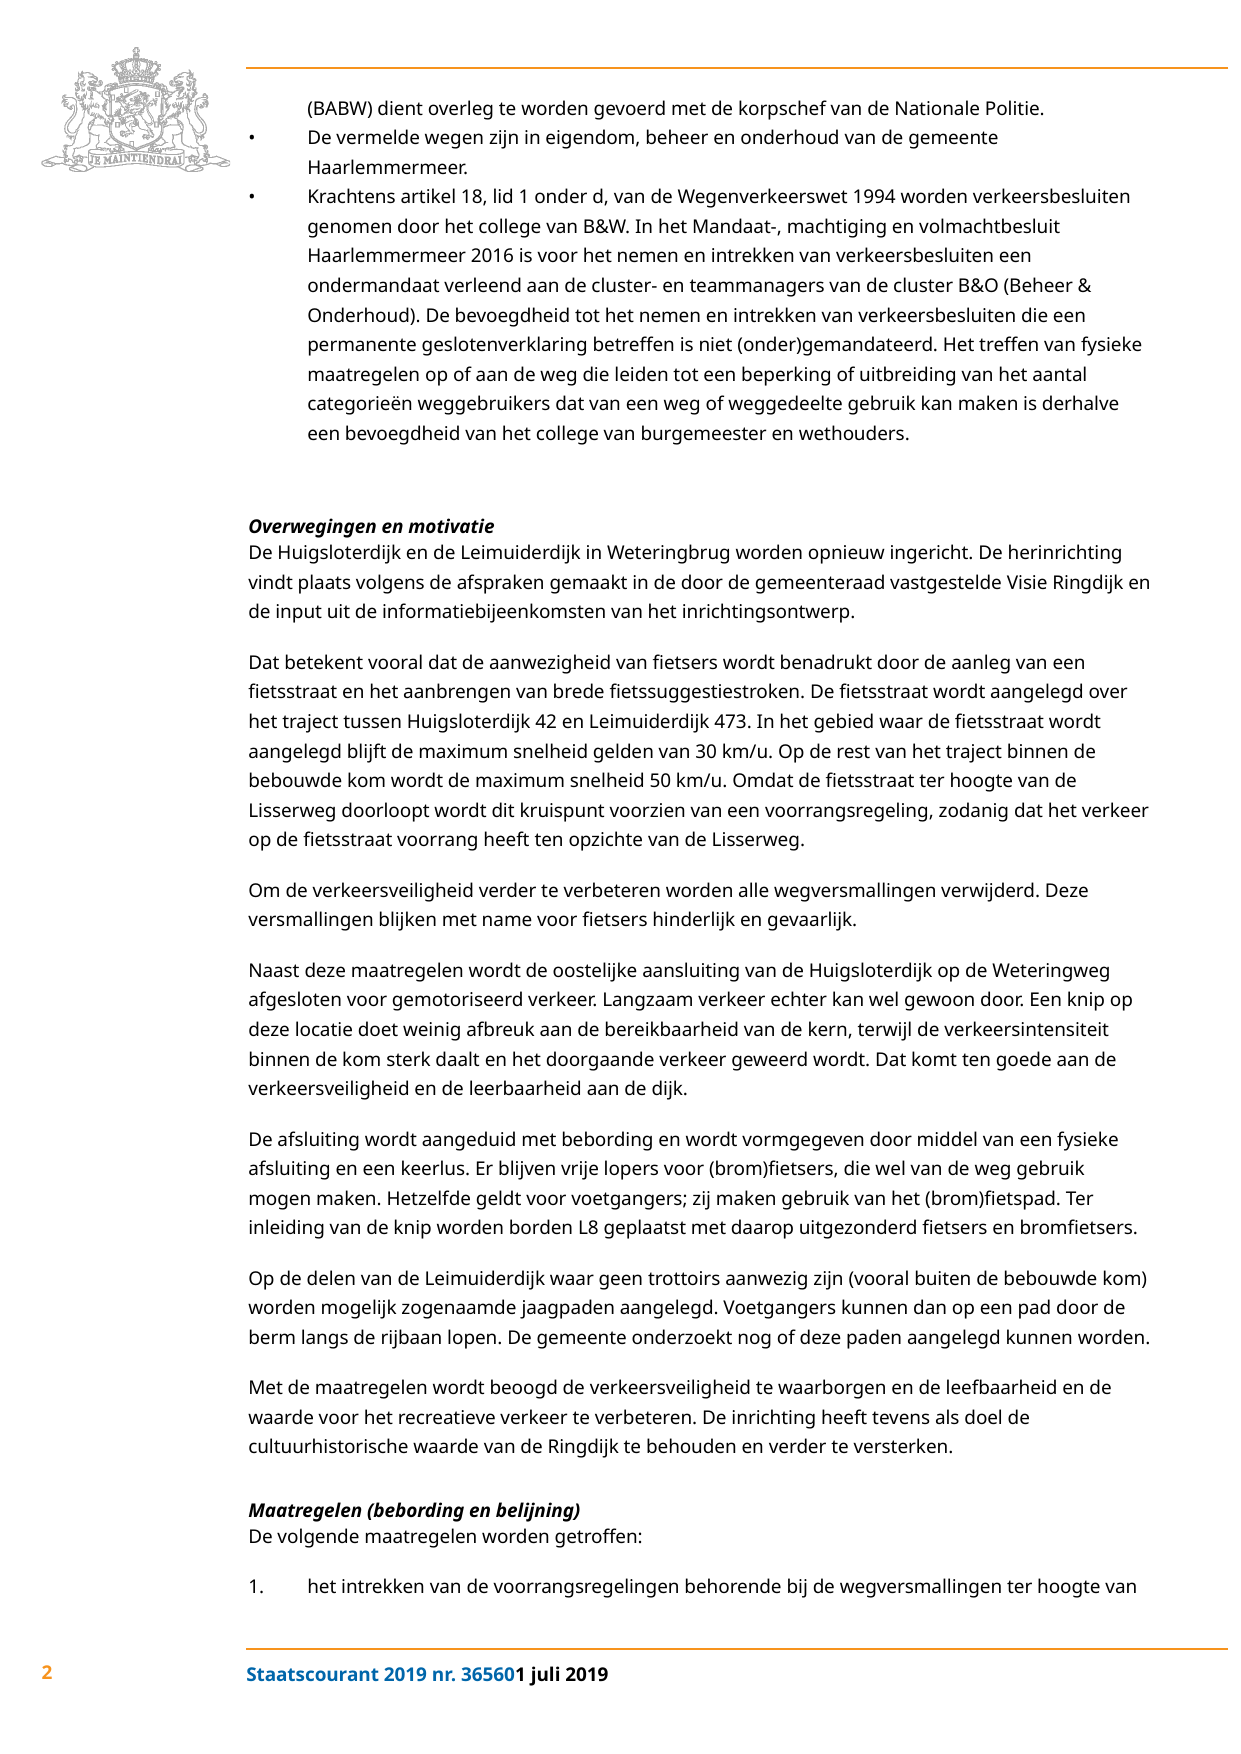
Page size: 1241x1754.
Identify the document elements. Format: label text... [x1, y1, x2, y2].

text Met de maatregelen wordt beoogd de verkeersveiligheid te waarborgen en de leefbaarheid en de waarde voor het recreatieve verkeer te verbeteren. De inrichting heeft tevens als doel de cultuurhistorische waarde van de Ringdijk te behouden en verder te versterken. [248, 1374, 1152, 1459]
text Overwegingen en motivatie [248, 514, 1152, 539]
text De volgende maatregelen worden getroffen: [248, 1523, 1152, 1549]
list De vermelde wegen zijn in eigendom, beheer en onderhoud van de gemeente Haarlemmermeer. [248, 124, 1152, 180]
text Maatregelen (bebording en belijning) [248, 1498, 1152, 1523]
list Krachtens artikel 18, lid 1 onder d, van de Wegenverkeerswet 1994 worden verkeersbesluiten genomen door het college van B&W. In het Mandaat-, machtiging en volmachtbesluit Haarlemmermeer 2016 is voor het nemen en intrekken van verkeersbesluiten een ondermandaat verleend aan de cluster- en teammanagers van de cluster B&O (Beheer & Onderhoud). De bevoegdheid tot het nemen en intrekken van verkeersbesluiten die een permanente geslotenverklaring betreffen is niet (onder)gemandateerd. Het treffen van fysieke maatregelen op of aan de weg die leiden tot een beperking of uitbreiding van het aantal categorieën weggebruikers dat van een weg of weggedeelte gebruik kan maken is derhalve een bevoegdheid van het college van burgemeester en wethouders. [248, 183, 1152, 446]
text Op de delen van de Leimuiderdijk waar geen trottoirs aanwezig zijn (vooral buiten de bebouwde kom) worden mogelijk zogenaamde jaagpaden aangelegd. Voetgangers kunnen dan op een pad door de berm langs de rijbaan lopen. De gemeente onderzoekt nog of deze paden aangelegd kunnen worden. [248, 1265, 1152, 1350]
text Dat betekent vooral dat de aanwezigheid van fietsers wordt benadrukt door de aanleg van een fietsstraat en het aanbrengen van brede fietssuggestiestroken. De fietsstraat wordt aangelegd over het traject tussen Huigsloterdijk 42 en Leimuiderdijk 473. In het gebied waar de fietsstraat wordt aangelegd blijft de maximum snelheid gelden van 30 km/u. Op de rest van het traject binnen de bebouwde kom wordt de maximum snelheid 50 km/u. Omdat de fietsstraat ter hoogte van de Lisserweg doorloopt wordt dit kruispunt voorzien van een voorrangsregeling, zodanig dat het verkeer op de fietsstraat voorrang heeft ten opzichte van de Lisserweg. [248, 649, 1152, 852]
list (BABW) dient overleg te worden gevoerd met de korpschef van de Nationale Politie. [248, 95, 1152, 121]
text De Huigsloterdijk en de Leimuiderdijk in Weteringbrug worden opnieuw ingericht. De herinrichting vindt plaats volgens de afspraken gemaakt in de door de gemeenteraad vastgestelde Visie Ringdijk en de input uit de informatiebijeenkomsten van het inrichtingsontwerp. [248, 539, 1152, 624]
text De afsluiting wordt aangeduid met bebording en wordt vormgegeven door middel van een fysieke afsluiting en een keerlus. Er blijven vrije lopers voor (brom)fietsers, die wel van de weg gebruik mogen maken. Hetzelfde geldt voor voetgangers; zij maken gebruik van het (brom)fietspad. Ter inleiding van de knip worden borden L8 geplaatst met daarop uitgezonderd fietsers en bromfietsers. [248, 1126, 1152, 1240]
text Naast deze maatregelen wordt de oostelijke aansluiting van de Huigsloterdijk op de Weteringweg afgesloten voor gemotoriseerd verkeer. Langzaam verkeer echter kan wel gewoon door. Een knip op deze locatie doet weinig afbreuk aan de bereikbaarheid van de kern, terwijl de verkeersintensiteit binnen de kom sterk daalt en het doorgaande verkeer geweerd wordt. Dat komt ten goede aan de verkeersveiligheid en de leerbaarheid aan de dijk. [248, 957, 1152, 1101]
text Om de verkeersveiligheid verder te verbeteren worden alle wegversmallingen verwijderd. Deze versmallingen blijken met name voor fietsers hinderlijk en gevaarlijk. [248, 877, 1152, 932]
list het intrekken van de voorrangsregelingen behorende bij de wegversmallingen ter hoogte van [248, 1574, 1152, 1599]
picture [41, 47, 231, 172]
